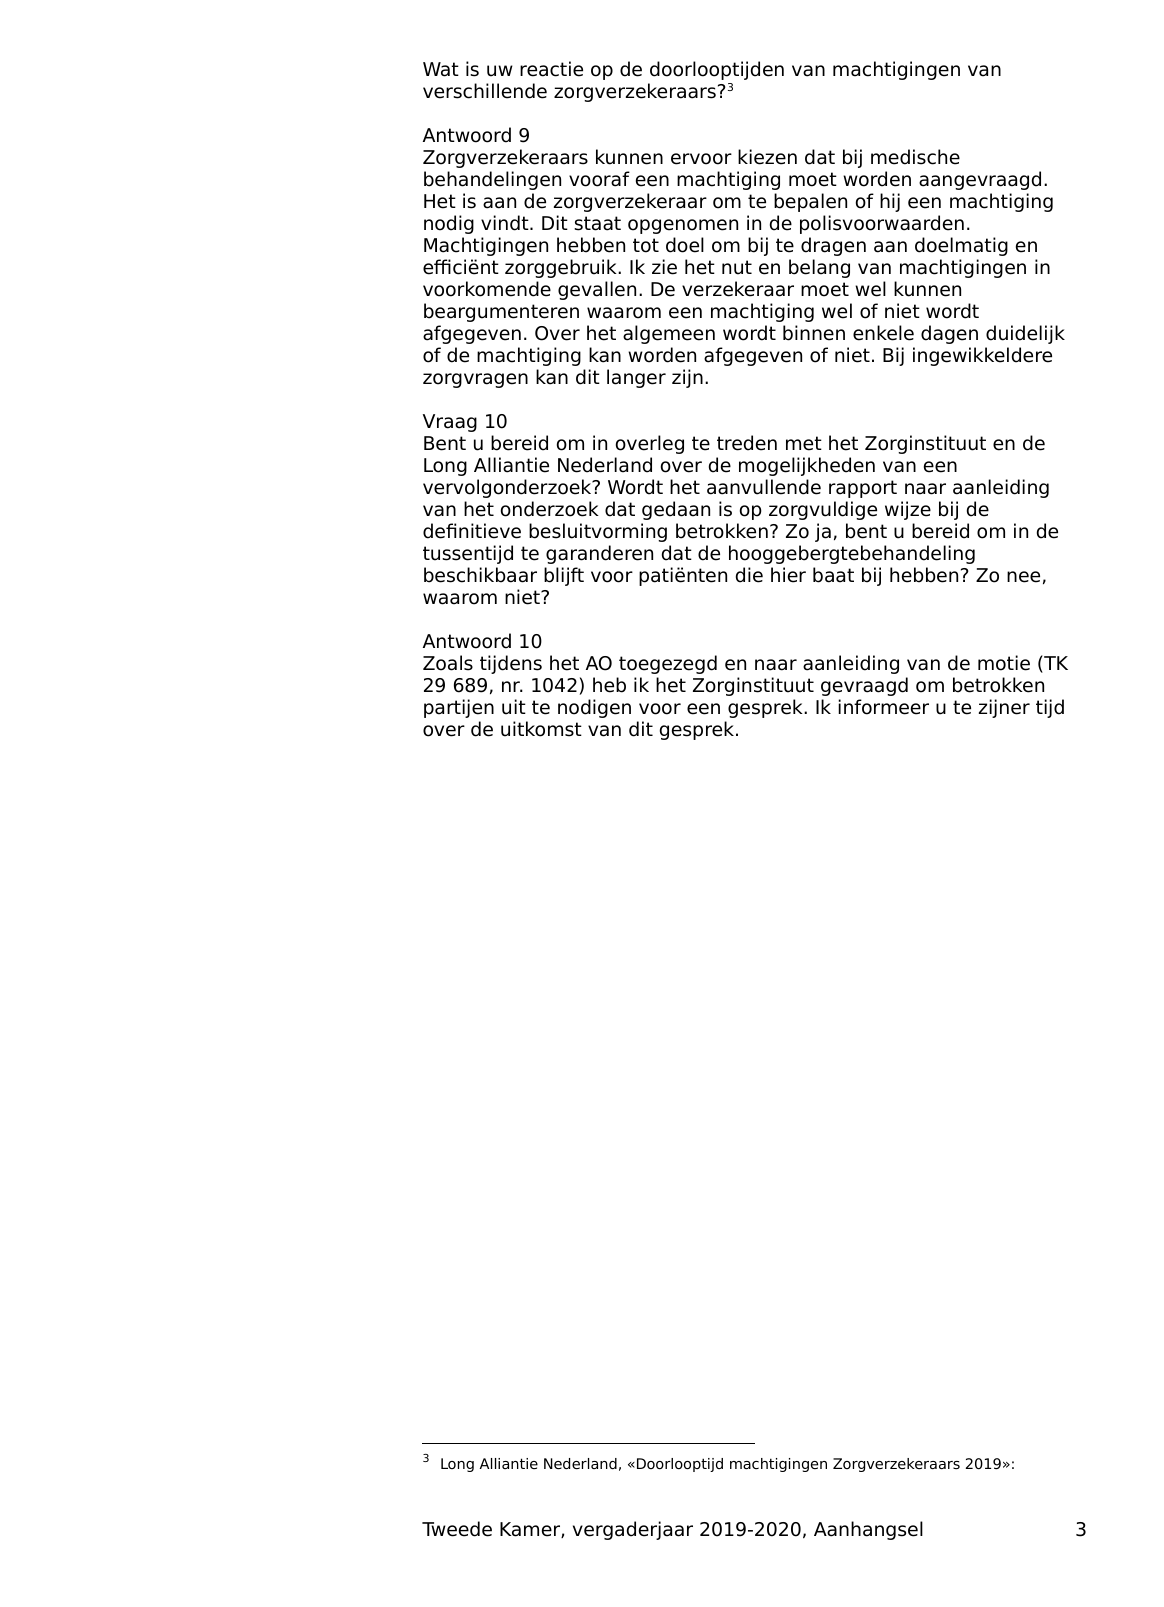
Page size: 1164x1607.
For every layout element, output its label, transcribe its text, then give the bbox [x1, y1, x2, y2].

text Antwoord 10 [422, 631, 1087, 653]
text Zorgverzekeraars kunnen ervoor kiezen dat bij medische behandelingen vooraf een machtiging moet worden aangevraagd. Het is aan de zorgverzekeraar om te bepalen of hij een machtiging nodig vindt. Dit staat opgenomen in de polisvoorwaarden. Machtigingen hebben tot doel om bij te dragen aan doelmatig en efficiënt zorggebruik. Ik zie het nut en belang van machtigingen in voorkomende gevallen. De verzekeraar moet wel kunnen beargumenteren waarom een machtiging wel of niet wordt afgegeven. Over het algemeen wordt binnen enkele dagen duidelijk of de machtiging kan worden afgegeven of niet. Bij ingewikkeldere zorgvragen kan dit langer zijn. [422, 147, 1087, 389]
text Zoals tijdens het AO toegezegd en naar aanleiding van de motie (TK 29 689, nr. 1042) heb ik het Zorginstituut gevraagd om betrokken partijen uit te nodigen voor een gesprek. Ik informeer u te zijner tijd over de uitkomst van dit gesprek. [422, 653, 1087, 741]
text Wat is uw reactie op de doorlooptijden van machtigingen van verschillende zorgverzekeraars? [422, 59, 1087, 103]
text Long Alliantie Nederland, «Doorlooptijd machtigingen Zorgverzekeraars 2019»: [422, 1452, 1087, 1474]
text Bent u bereid om in overleg te treden met het Zorginstituut en de Long Alliantie Nederland over de mogelijkheden van een vervolgonderzoek? Wordt het aanvullende rapport naar aanleiding van het onderzoek dat gedaan is op zorgvuldige wijze bij de definitieve besluitvorming betrokken? Zo ja, bent u bereid om in de tussentijd te garanderen dat de hooggebergtebehandeling beschikbaar blijft voor patiënten die hier baat bij hebben? Zo nee, waarom niet? [422, 433, 1087, 609]
text Antwoord 9 [422, 125, 1087, 147]
text Vraag 10 [422, 411, 1087, 433]
